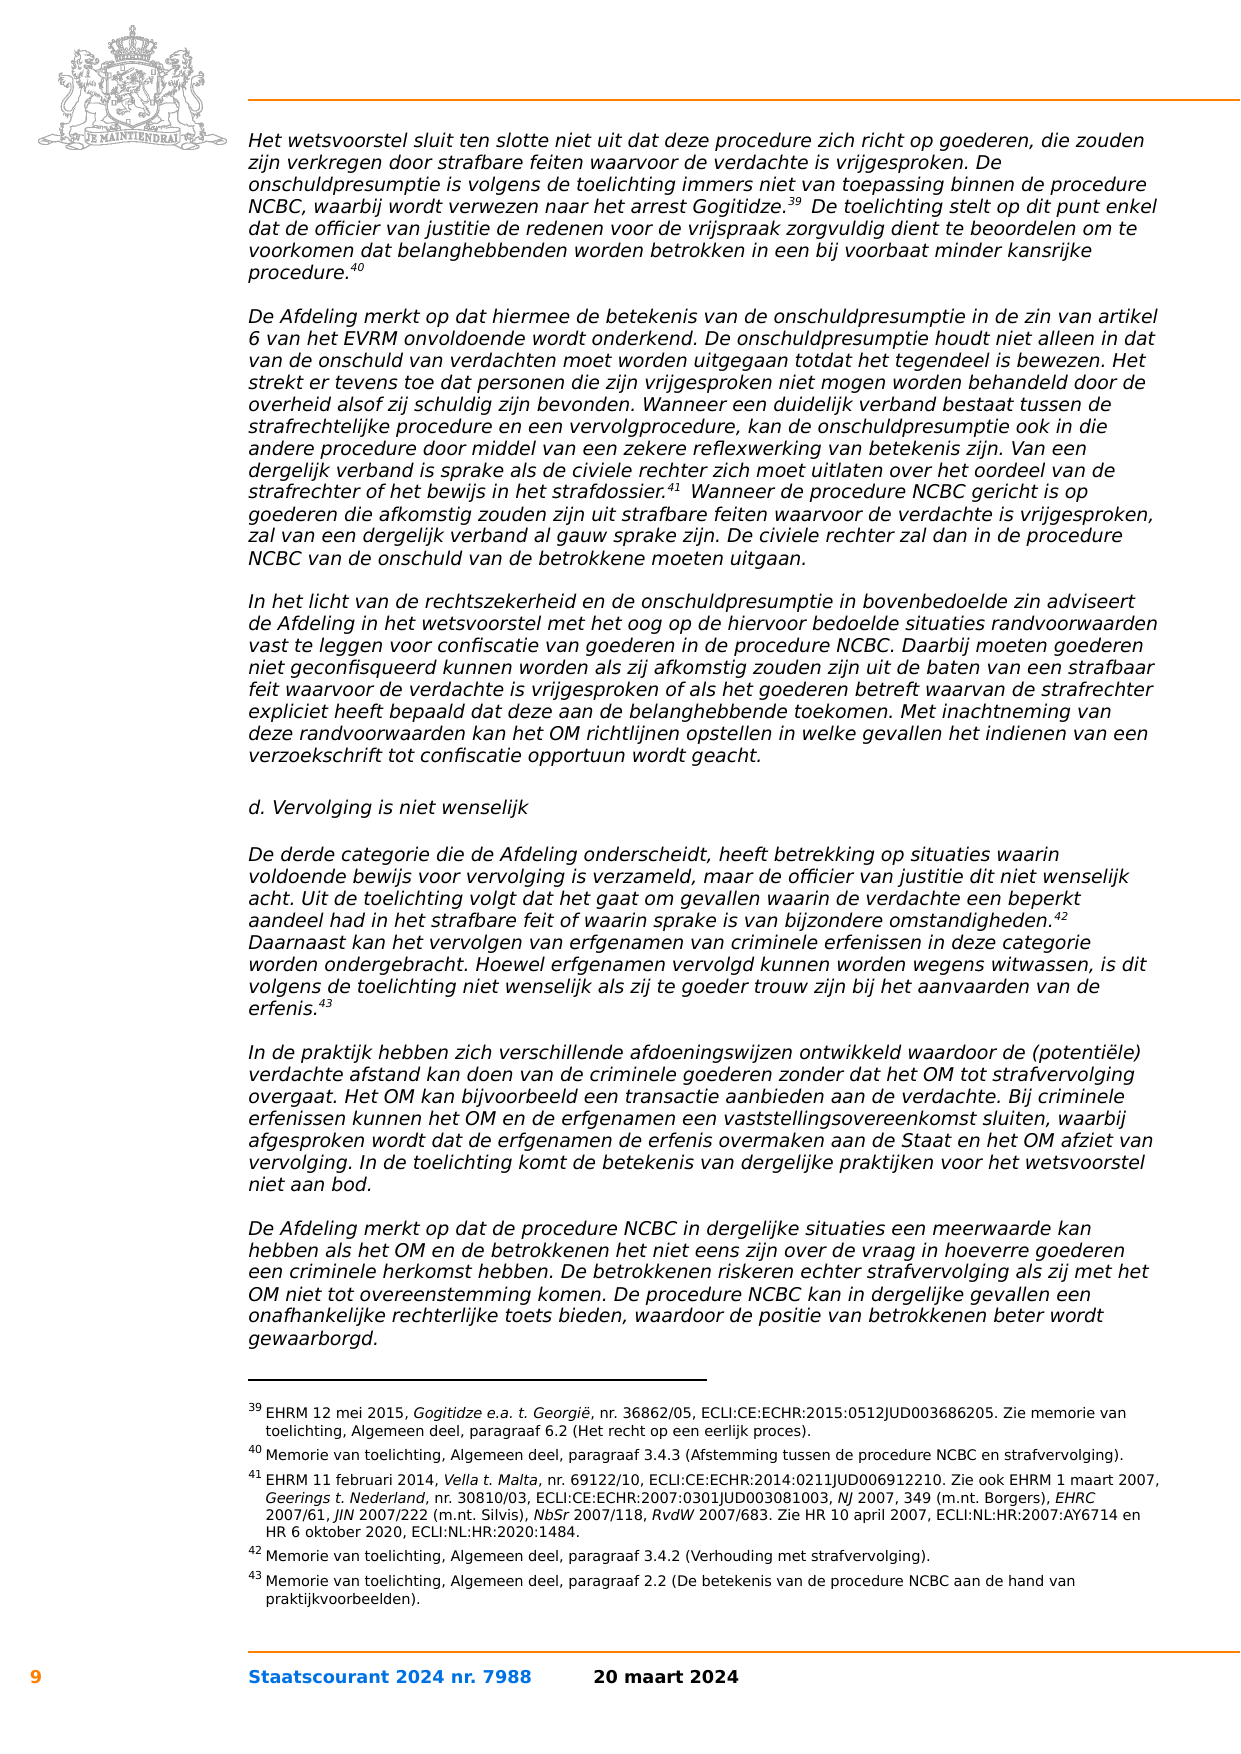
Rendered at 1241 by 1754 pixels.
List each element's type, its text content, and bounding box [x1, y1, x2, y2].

text Memorie van toelichting, Algemeen deel, paragraaf 2.2 (De betekenis van de procedure NCBC aan de hand van praktijkvoorbeelden). [248, 1569, 1163, 1608]
text De Afdeling merkt op dat de procedure NCBC in dergelijke situaties een meerwaarde kan hebben als het OM en de betrokkenen het niet eens zijn over de vraag in hoeverre goederen een criminele herkomst hebben. De betrokkenen riskeren echter strafvervolging als zij met het OM niet tot overeenstemming komen. De procedure NCBC kan in dergelijke gevallen een onafhankelijke rechterlijke toets bieden, waardoor de positie van betrokkenen beter wordt gewaarborgd. [248, 1217, 1163, 1349]
text EHRM 12 mei 2015, Gogitidze e.a. t. Georgië, nr. 36862/05, ECLI:CE:ECHR:2015:0512JUD003686205. Zie memorie van toelichting, Algemeen deel, paragraaf 6.2 (Het recht op een eerlijk proces). [248, 1401, 1163, 1440]
subtitle d. Vervolging is niet wenselijk [248, 797, 1163, 819]
text In het licht van de rechtszekerheid en de onschuldpresumptie in bovenbedoelde zin adviseert de Afdeling in het wetsvoorstel met het oog op de hiervoor bedoelde situaties randvoorwaarden vast te leggen voor confiscatie van goederen in de procedure NCBC. Daarbij moeten goederen niet geconfisqueerd kunnen worden als zij afkomstig zouden zijn uit de baten van een strafbaar feit waarvoor de verdachte is vrijgesproken of als het goederen betreft waarvan de strafrechter expliciet heeft bepaald dat deze aan de belanghebbende toekomen. Met inachtneming van deze randvoorwaarden kan het OM richtlijnen opstellen in welke gevallen het indienen van een verzoekschrift tot confiscatie opportuun wordt geacht. [248, 591, 1163, 767]
picture [38, 25, 227, 150]
text Memorie van toelichting, Algemeen deel, paragraaf 3.4.3 (Afstemming tussen de procedure NCBC en strafvervolging). [248, 1443, 1163, 1465]
text De Afdeling merkt op dat hiermee de betekenis van de onschuldpresumptie in de zin van artikel 6 van het EVRM onvoldoende wordt onderkend. De onschuldpresumptie houdt niet alleen in dat van de onschuld van verdachten moet worden uitgegaan totdat het tegendeel is bewezen. Het strekt er tevens toe dat personen die zijn vrijgesproken niet mogen worden behandeld door de overheid alsof zij schuldig zijn bevonden. Wanneer een duidelijk verband bestaat tussen de strafrechtelijke procedure en een vervolgprocedure, kan de onschuldpresumptie ook in die andere procedure door middel van een zekere reflexwerking van betekenis zijn. Van een dergelijk verband is sprake als de civiele rechter zich moet uitlaten over het oordeel van de strafrechter of het bewijs in het strafdossier. Wanneer de procedure NCBC gericht is op goederen die afkomstig zouden zijn uit strafbare feiten waarvoor de verdachte is vrijgesproken, zal van een dergelijk verband al gauw sprake zijn. De civiele rechter zal dan in de procedure NCBC van de onschuld van de betrokkene moeten uitgaan. [248, 306, 1163, 569]
text Het wetsvoorstel sluit ten slotte niet uit dat deze procedure zich richt op goederen, die zouden zijn verkregen door strafbare feiten waarvoor de verdachte is vrijgesproken. De onschuldpresumptie is volgens de toelichting immers niet van toepassing binnen de procedure NCBC, waarbij wordt verwezen naar het arrest Gogitidze. De toelichting stelt op dit punt enkel dat de officier van justitie de redenen voor de vrijspraak zorgvuldig dient te beoordelen om te voorkomen dat belanghebbenden worden betrokken in een bij voorbaat minder kansrijke procedure. [248, 130, 1163, 284]
text In de praktijk hebben zich verschillende afdoeningswijzen ontwikkeld waardoor de (potentiële) verdachte afstand kan doen van de criminele goederen zonder dat het OM tot strafvervolging overgaat. Het OM kan bijvoorbeeld een transactie aanbieden aan de verdachte. Bij criminele erfenissen kunnen het OM en de erfgenamen een vaststellingsovereenkomst sluiten, waarbij afgesproken wordt dat de erfgenamen de erfenis overmaken aan de Staat en het OM afziet van vervolging. In de toelichting komt de betekenis van dergelijke praktijken voor het wetsvoorstel niet aan bod. [248, 1042, 1163, 1196]
text De derde categorie die de Afdeling onderscheidt, heeft betrekking op situaties waarin voldoende bewijs voor vervolging is verzameld, maar de officier van justitie dit niet wenselijk acht. Uit de toelichting volgt dat het gaat om gevallen waarin de verdachte een beperkt aandeel had in het strafbare feit of waarin sprake is van bijzondere omstandigheden. Daarnaast kan het vervolgen van erfgenamen van criminele erfenissen in deze categorie worden ondergebracht. Hoewel erfgenamen vervolgd kunnen worden wegens witwassen, is dit volgens de toelichting niet wenselijk als zij te goeder trouw zijn bij het aanvaarden van de erfenis. [248, 844, 1163, 1020]
text Memorie van toelichting, Algemeen deel, paragraaf 3.4.2 (Verhouding met strafvervolging). [248, 1544, 1163, 1566]
text EHRM 11 februari 2014, Vella t. Malta, nr. 69122/10, ECLI:CE:ECHR:2014:0211JUD006912210. Zie ook EHRM 1 maart 2007, Geerings t. Nederland, nr. 30810/03, ECLI:CE:ECHR:2007:0301JUD003081003, NJ 2007, 349 (m.nt. Borgers), EHRC 2007/61, JIN 2007/222 (m.nt. Silvis), NbSr 2007/118, RvdW 2007/683. Zie HR 10 april 2007, ECLI:NL:HR:2007:AY6714 en HR 6 oktober 2020, ECLI:NL:HR:2020:1484. [248, 1468, 1163, 1541]
